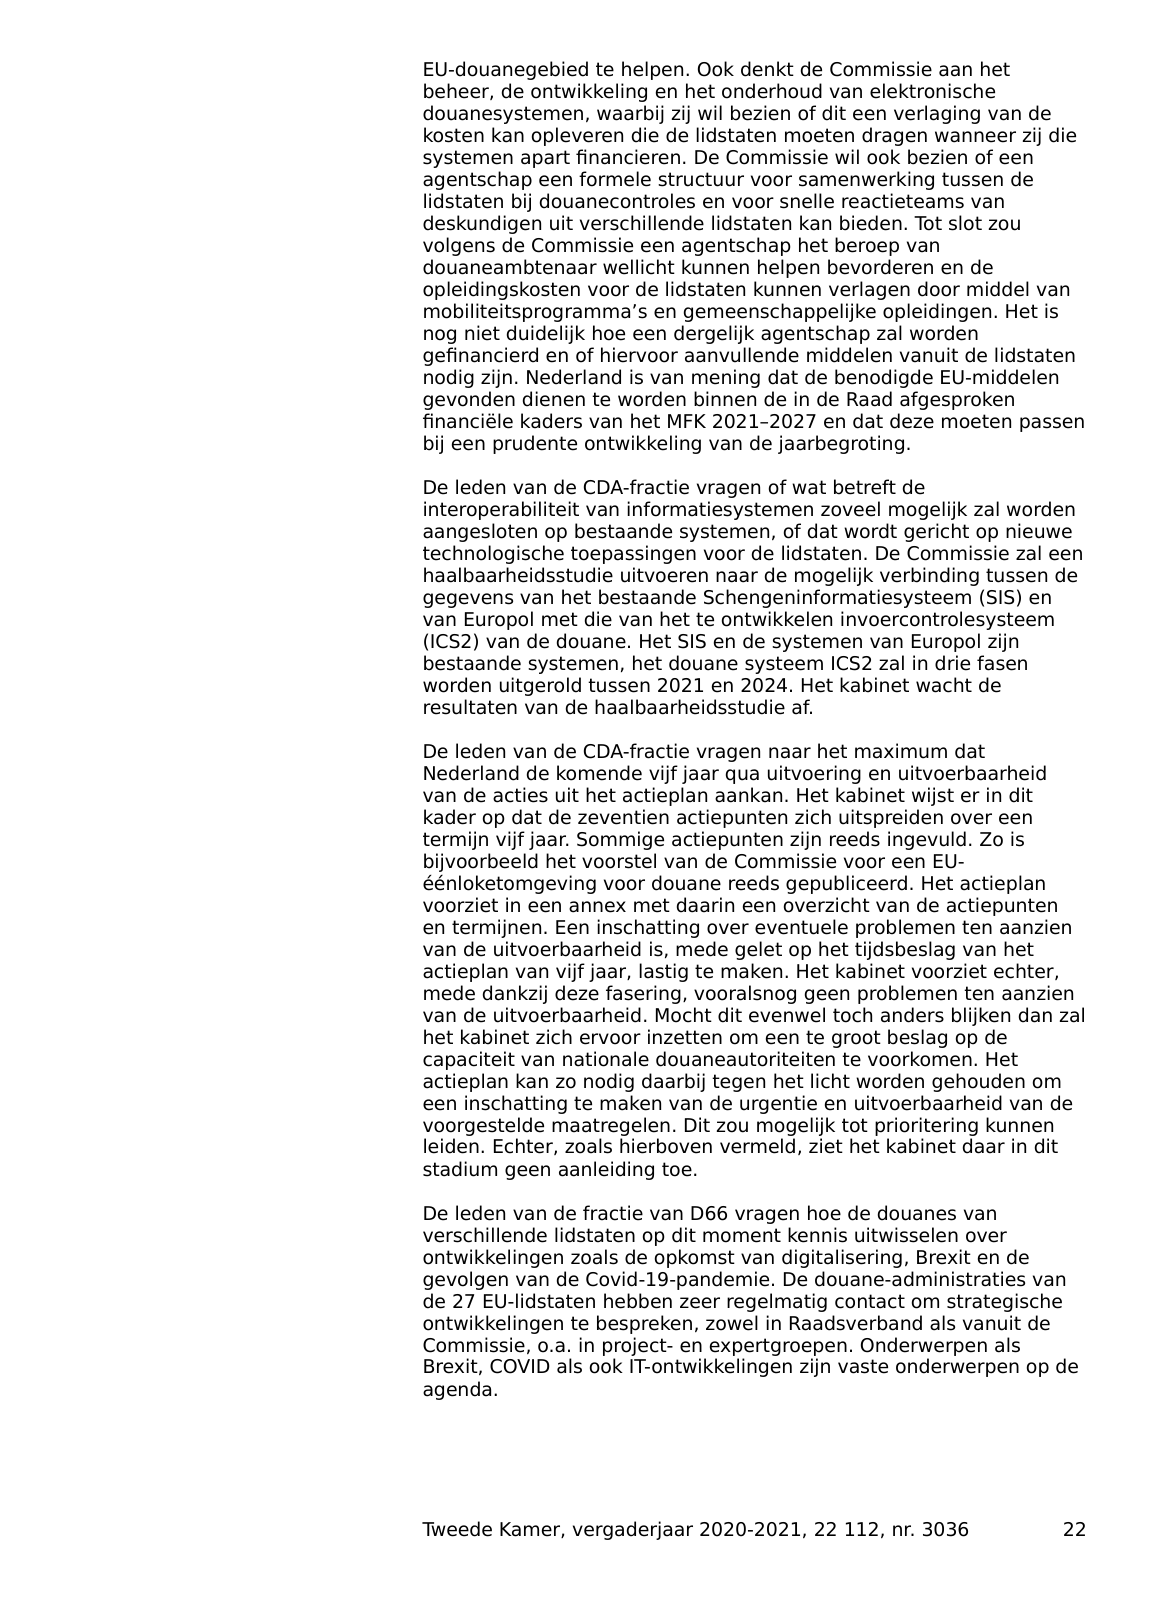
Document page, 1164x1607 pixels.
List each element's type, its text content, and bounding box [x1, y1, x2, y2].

text EU-douanegebied te helpen. Ook denkt de Commissie aan het beheer, de ontwikkeling en het onderhoud van elektronische douanesystemen, waarbij zij wil bezien of dit een verlaging van de kosten kan opleveren die de lidstaten moeten dragen wanneer zij die systemen apart financieren. De Commissie wil ook bezien of een agentschap een formele structuur voor samenwerking tussen de lidstaten bij douanecontroles en voor snelle reactieteams van deskundigen uit verschillende lidstaten kan bieden. Tot slot zou volgens de Commissie een agentschap het beroep van douaneambtenaar wellicht kunnen helpen bevorderen en de opleidingskosten voor de lidstaten kunnen verlagen door middel van mobiliteitsprogramma’s en gemeenschappelijke opleidingen. Het is nog niet duidelijk hoe een dergelijk agentschap zal worden gefinancierd en of hiervoor aanvullende middelen vanuit de lidstaten nodig zijn. Nederland is van mening dat de benodigde EU-middelen gevonden dienen te worden binnen de in de Raad afgesproken financiële kaders van het MFK 2021–2027 en dat deze moeten passen bij een prudente ontwikkeling van de jaarbegroting. [422, 59, 1087, 455]
text De leden van de fractie van D66 vragen hoe de douanes van verschillende lidstaten op dit moment kennis uitwisselen over ontwikkelingen zoals de opkomst van digitalisering, Brexit en de gevolgen van de Covid-19-pandemie. De douane-administraties van de 27 EU-lidstaten hebben zeer regelmatig contact om strategische ontwikkelingen te bespreken, zowel in Raadsverband als vanuit de Commissie, o.a. in project- en expertgroepen. Onderwerpen als Brexit, COVID als ook IT-ontwikkelingen zijn vaste onderwerpen op de agenda. [422, 1203, 1087, 1400]
text De leden van de CDA-fractie vragen naar het maximum dat Nederland de komende vijf jaar qua uitvoering en uitvoerbaarheid van de acties uit het actieplan aankan. Het kabinet wijst er in dit kader op dat de zeventien actiepunten zich uitspreiden over een termijn vijf jaar. Sommige actiepunten zijn reeds ingevuld. Zo is bijvoorbeeld het voorstel van de Commissie voor een EU-éénloketomgeving voor douane reeds gepubliceerd. Het actieplan voorziet in een annex met daarin een overzicht van de actiepunten en termijnen. Een inschatting over eventuele problemen ten aanzien van de uitvoerbaarheid is, mede gelet op het tijdsbeslag van het actieplan van vijf jaar, lastig te maken. Het kabinet voorziet echter, mede dankzij deze fasering, vooralsnog geen problemen ten aanzien van de uitvoerbaarheid. Mocht dit evenwel toch anders blijken dan zal het kabinet zich ervoor inzetten om een te groot beslag op de capaciteit van nationale douaneautoriteiten te voorkomen. Het actieplan kan zo nodig daarbij tegen het licht worden gehouden om een inschatting te maken van de urgentie en uitvoerbaarheid van de voorgestelde maatregelen. Dit zou mogelijk tot prioritering kunnen leiden. Echter, zoals hierboven vermeld, ziet het kabinet daar in dit stadium geen aanleiding toe. [422, 741, 1087, 1180]
text De leden van de CDA-fractie vragen of wat betreft de interoperabiliteit van informatiesystemen zoveel mogelijk zal worden aangesloten op bestaande systemen, of dat wordt gericht op nieuwe technologische toepassingen voor de lidstaten. De Commissie zal een haalbaarheidsstudie uitvoeren naar de mogelijk verbinding tussen de gegevens van het bestaande Schengeninformatiesysteem (SIS) en van Europol met die van het te ontwikkelen invoercontrolesysteem (ICS2) van de douane. Het SIS en de systemen van Europol zijn bestaande systemen, het douane systeem ICS2 zal in drie fasen worden uitgerold tussen 2021 en 2024. Het kabinet wacht de resultaten van de haalbaarheidsstudie af. [422, 477, 1087, 719]
